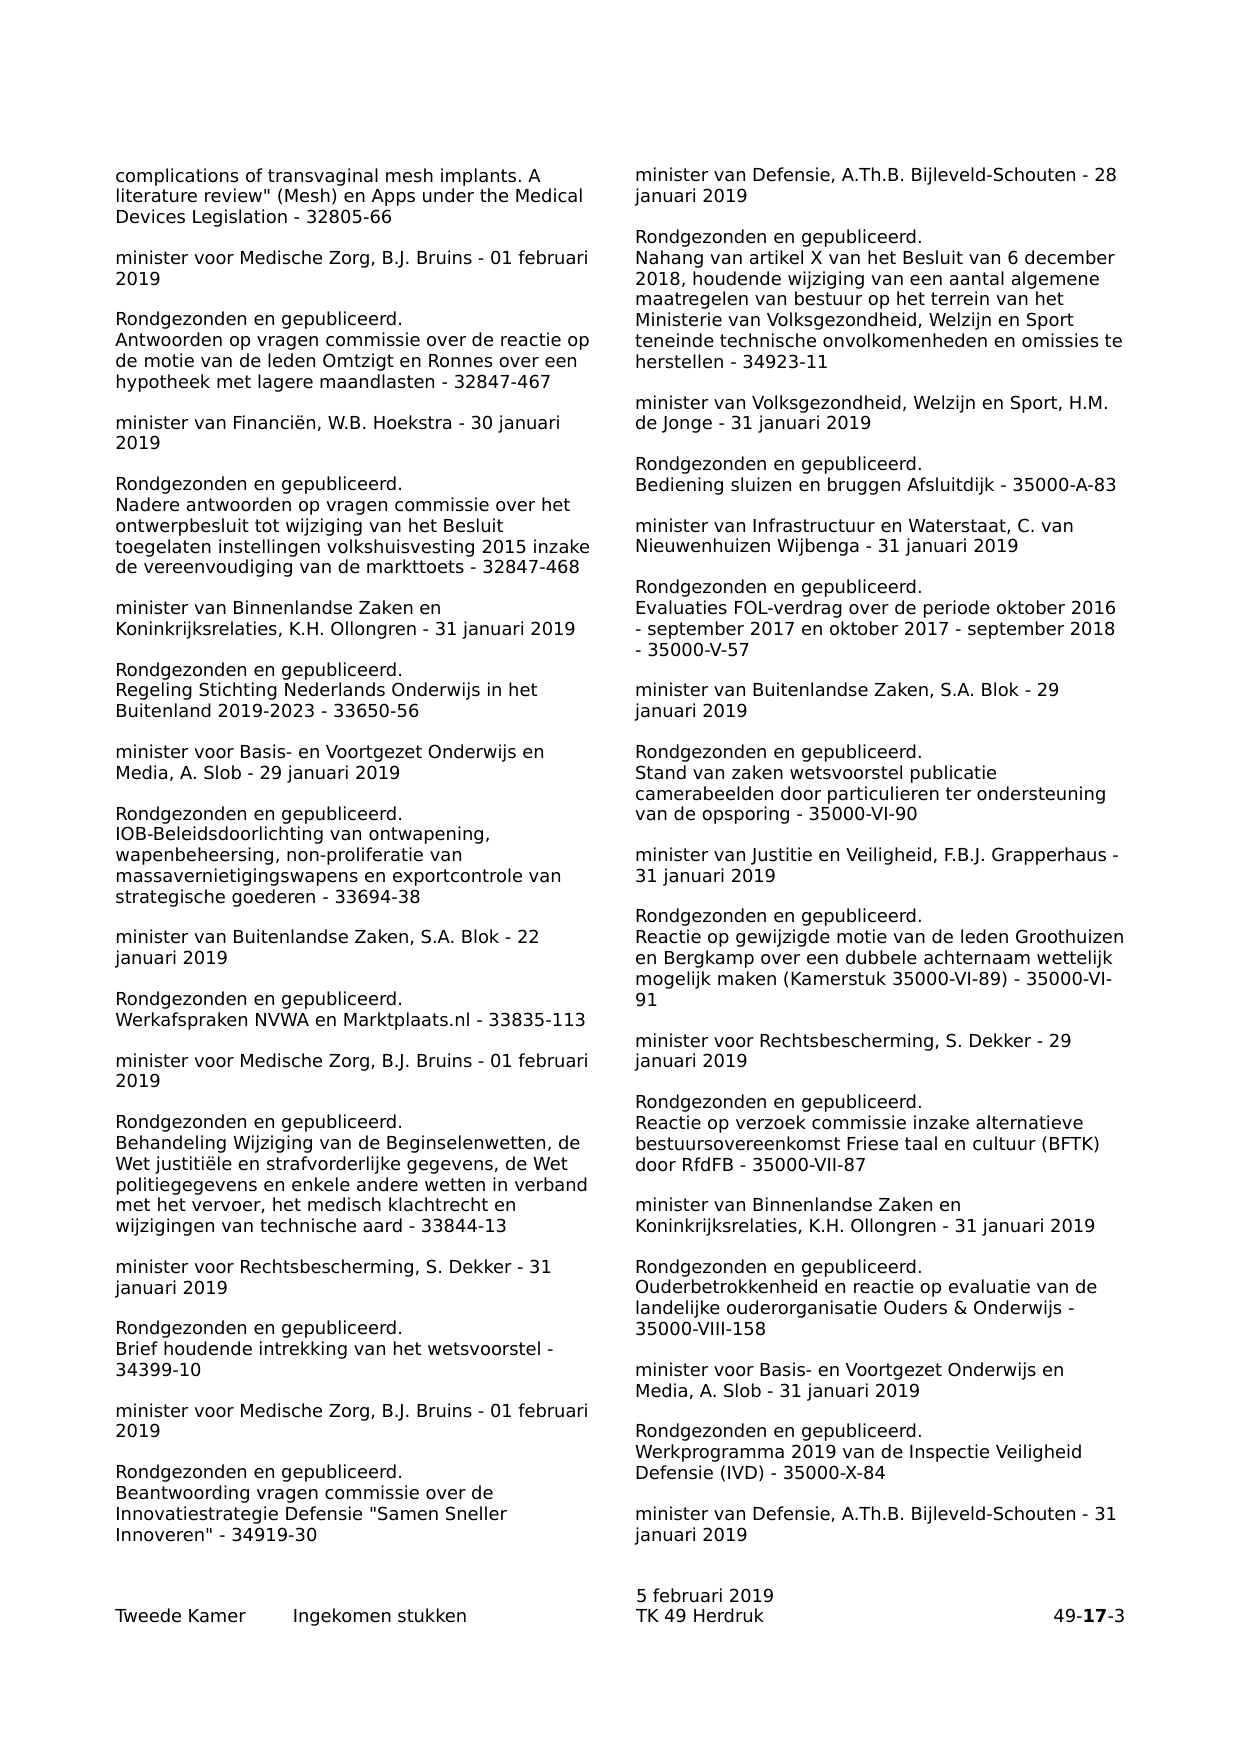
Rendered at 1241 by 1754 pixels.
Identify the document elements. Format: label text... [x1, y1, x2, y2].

text Antwoorden op vragen commissie over de reactie op de motie van de leden Omtzigt en Ronnes over een hypotheek met lagere maandlasten - 32847-467 [115, 330, 605, 392]
text minister van Volksgezondheid, Welzijn en Sport, H.M. de Jonge - 31 januari 2019 [635, 392, 1125, 434]
text Rondgezonden en gepubliceerd. [115, 1462, 605, 1483]
text Bediening sluizen en bruggen Afsluitdijk - 35000-A-83 [635, 475, 1125, 496]
text Werkafspraken NVWA en Marktplaats.nl - 33835-113 [115, 1009, 605, 1030]
text minister van Justitie en Veiligheid, F.B.J. Grapperhaus - 31 januari 2019 [635, 845, 1125, 886]
text minister voor Medische Zorg, B.J. Bruins - 01 februari 2019 [115, 1401, 605, 1442]
text minister van Defensie, A.Th.B. Bijleveld-Schouten - 31 januari 2019 [635, 1504, 1125, 1545]
text Rondgezonden en gepubliceerd. [635, 1092, 1125, 1113]
text minister van Financiën, W.B. Hoekstra - 30 januari 2019 [115, 412, 605, 454]
text minister van Buitenlandse Zaken, S.A. Blok - 29 januari 2019 [635, 680, 1125, 722]
text minister voor Rechtsbescherming, S. Dekker - 31 januari 2019 [115, 1257, 605, 1298]
text Rondgezonden en gepubliceerd. [635, 1257, 1125, 1277]
text Rondgezonden en gepubliceerd. [115, 1318, 605, 1339]
text Rondgezonden en gepubliceerd. [635, 906, 1125, 927]
text Rondgezonden en gepubliceerd. [115, 474, 605, 495]
text minister voor Basis- en Voortgezet Onderwijs en Media, A. Slob - 29 januari 2019 [115, 742, 605, 783]
text minister van Buitenlandse Zaken, S.A. Blok - 22 januari 2019 [115, 927, 605, 969]
text minister van Infrastructuur en Waterstaat, C. van Nieuwenhuizen Wijbenga - 31 januari 2019 [635, 516, 1125, 557]
text minister voor Basis- en Voortgezet Onderwijs en Media, A. Slob - 31 januari 2019 [635, 1360, 1125, 1401]
text Rondgezonden en gepubliceerd. [115, 659, 605, 680]
text Beantwoording vragen commissie over de Innovatiestrategie Defensie "Samen Sneller Innoveren" - 34919-30 [115, 1483, 605, 1545]
text IOB-Beleidsdoorlichting van ontwapening, wapenbeheersing, non-proliferatie van massavernietigingswapens en exportcontrole van strategische goederen - 33694-38 [115, 824, 605, 907]
text Reactie op verzoek commissie inzake alternatieve bestuursovereenkomst Friese taal en cultuur (BFTK) door RfdFB - 35000-VII-87 [635, 1113, 1125, 1175]
text Evaluaties FOL-verdrag over de periode oktober 2016 - september 2017 en oktober 2017 - september 2018 - 35000-V-57 [635, 598, 1125, 660]
text minister van Binnenlandse Zaken en Koninkrijksrelaties, K.H. Ollongren - 31 januari 2019 [635, 1195, 1125, 1237]
text Rondgezonden en gepubliceerd. [635, 1421, 1125, 1442]
text complications of transvaginal mesh implants. A literature review" (Mesh) en Apps under the Medical Devices Legislation - 32805-66 [115, 165, 605, 228]
text Rondgezonden en gepubliceerd. [635, 454, 1125, 475]
text Werkprogramma 2019 van de Inspectie Veiligheid Defensie (IVD) - 35000-X-84 [635, 1442, 1125, 1484]
text Nahang van artikel X van het Besluit van 6 december 2018, houdende wijziging van een aantal algemene maatregelen van bestuur op het terrein van het Ministerie van Volksgezondheid, Welzijn en Sport teneinde technische onvolkomenheden en omissies te herstellen - 34923-11 [635, 247, 1125, 372]
text minister van Binnenlandse Zaken en Koninkrijksrelaties, K.H. Ollongren - 31 januari 2019 [115, 598, 605, 639]
text minister voor Medische Zorg, B.J. Bruins - 01 februari 2019 [115, 248, 605, 289]
text Stand van zaken wetsvoorstel publicatie camerabeelden door particulieren ter ondersteuning van de opsporing - 35000-VI-90 [635, 762, 1125, 825]
text Nadere antwoorden op vragen commissie over het ontwerpbesluit tot wijziging van het Besluit toegelaten instellingen volkshuisvesting 2015 inzake de vereenvoudiging van de markttoets - 32847-468 [115, 495, 605, 578]
text minister voor Medische Zorg, B.J. Bruins - 01 februari 2019 [115, 1050, 605, 1092]
text Ouderbetrokkenheid en reactie op evaluatie van de landelijke ouderorganisatie Ouders & Onderwijs - 35000-VIII-158 [635, 1277, 1125, 1340]
text Behandeling Wijziging van de Beginselenwetten, de Wet justitiële en strafvorderlijke gegevens, de Wet politiegegevens en enkele andere wetten in verband met het vervoer, het medisch klachtrecht en wijzigingen van technische aard - 33844-13 [115, 1133, 605, 1237]
text Brief houdende intrekking van het wetsvoorstel - 34399-10 [115, 1339, 605, 1381]
text Reactie op gewijzigde motie van de leden Groothuizen en Bergkamp over een dubbele achternaam wettelijk mogelijk maken (Kamerstuk 35000-VI-89) - 35000-VI-91 [635, 927, 1125, 1010]
text Rondgezonden en gepubliceerd. [115, 989, 605, 1009]
text minister van Defensie, A.Th.B. Bijleveld-Schouten - 28 januari 2019 [635, 165, 1125, 207]
text Rondgezonden en gepubliceerd. [115, 803, 605, 824]
text Rondgezonden en gepubliceerd. [635, 742, 1125, 762]
text minister voor Rechtsbescherming, S. Dekker - 29 januari 2019 [635, 1030, 1125, 1072]
text Rondgezonden en gepubliceerd. [115, 1112, 605, 1133]
text Regeling Stichting Nederlands Onderwijs in het Buitenland 2019-2023 - 33650-56 [115, 680, 605, 722]
text Rondgezonden en gepubliceerd. [635, 227, 1125, 247]
text Rondgezonden en gepubliceerd. [115, 309, 605, 330]
text Rondgezonden en gepubliceerd. [635, 577, 1125, 598]
